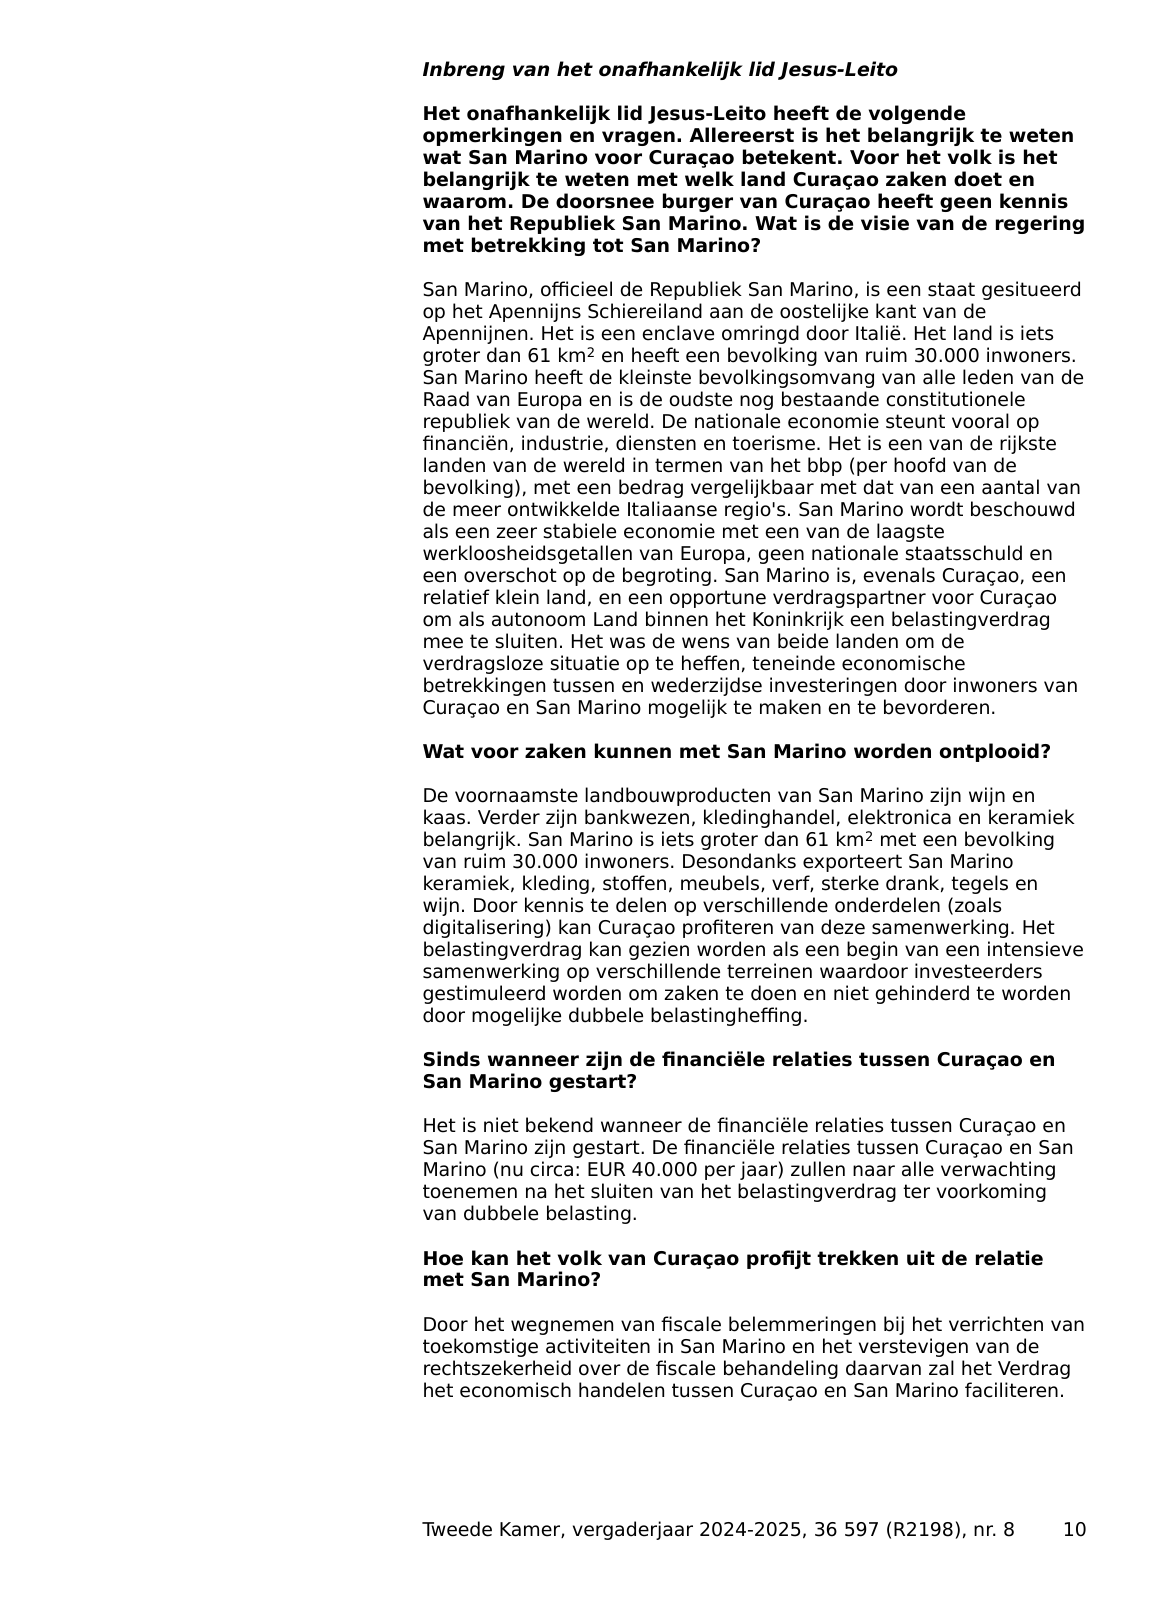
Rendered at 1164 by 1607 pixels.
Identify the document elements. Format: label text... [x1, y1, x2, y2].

text Het onafhankelijk lid Jesus-Leito heeft de volgende opmerkingen en vragen. Allereerst is het belangrijk te weten wat San Marino voor Curaçao betekent. Voor het volk is het belangrijk te weten met welk land Curaçao zaken doet en waarom. De doorsnee burger van Curaçao heeft geen kennis van het Republiek San Marino. Wat is de visie van de regering met betrekking tot San Marino? [422, 103, 1087, 257]
subtitle Inbreng van het onafhankelijk lid Jesus-Leito [422, 59, 1087, 81]
text San Marino, officieel de Republiek San Marino, is een staat gesitueerd op het Apennijns Schiereiland aan de oostelijke kant van de Apennijnen. Het is een enclave omringd door Italië. Het land is iets groter dan 61 km2 en heeft een bevolking van ruim 30.000 inwoners. San Marino heeft de kleinste bevolkingsomvang van alle leden van de Raad van Europa en is de oudste nog bestaande constitutionele republiek van de wereld. De nationale economie steunt vooral op financiën, industrie, diensten en toerisme. Het is een van de rijkste landen van de wereld in termen van het bbp (per hoofd van de bevolking), met een bedrag vergelijkbaar met dat van een aantal van de meer ontwikkelde Italiaanse regio's. San Marino wordt beschouwd als een zeer stabiele economie met een van de laagste werkloosheidsgetallen van Europa, geen nationale staatsschuld en een overschot op de begroting. San Marino is, evenals Curaçao, een relatief klein land, en een opportune verdragspartner voor Curaçao om als autonoom Land binnen het Koninkrijk een belastingverdrag mee te sluiten. Het was de wens van beide landen om de verdragsloze situatie op te heffen, teneinde economische betrekkingen tussen en wederzijdse investeringen door inwoners van Curaçao en San Marino mogelijk te maken en te bevorderen. [422, 279, 1087, 719]
text Door het wegnemen van fiscale belemmeringen bij het verrichten van toekomstige activiteiten in San Marino en het verstevigen van de rechtszekerheid over de fiscale behandeling daarvan zal het Verdrag het economisch handelen tussen Curaçao en San Marino faciliteren. [422, 1313, 1087, 1401]
text Sinds wanneer zijn de financiële relaties tussen Curaçao en San Marino gestart? [422, 1049, 1087, 1093]
text Wat voor zaken kunnen met San Marino worden ontplooid? [422, 741, 1087, 763]
text Hoe kan het volk van Curaçao profijt trekken uit de relatie met San Marino? [422, 1247, 1087, 1291]
text Het is niet bekend wanneer de financiële relaties tussen Curaçao en San Marino zijn gestart. De financiële relaties tussen Curaçao en San Marino (nu circa: EUR 40.000 per jaar) zullen naar alle verwachting toenemen na het sluiten van het belastingverdrag ter voorkoming van dubbele belasting. [422, 1115, 1087, 1225]
text De voornaamste landbouwproducten van San Marino zijn wijn en kaas. Verder zijn bankwezen, kledinghandel, elektronica en keramiek belangrijk. San Marino is iets groter dan 61 km2 met een bevolking van ruim 30.000 inwoners. Desondanks exporteert San Marino keramiek, kleding, stoffen, meubels, verf, sterke drank, tegels en wijn. Door kennis te delen op verschillende onderdelen (zoals digitalisering) kan Curaçao profiteren van deze samenwerking. Het belastingverdrag kan gezien worden als een begin van een intensieve samenwerking op verschillende terreinen waardoor investeerders gestimuleerd worden om zaken te doen en niet gehinderd te worden door mogelijke dubbele belastingheffing. [422, 785, 1087, 1027]
